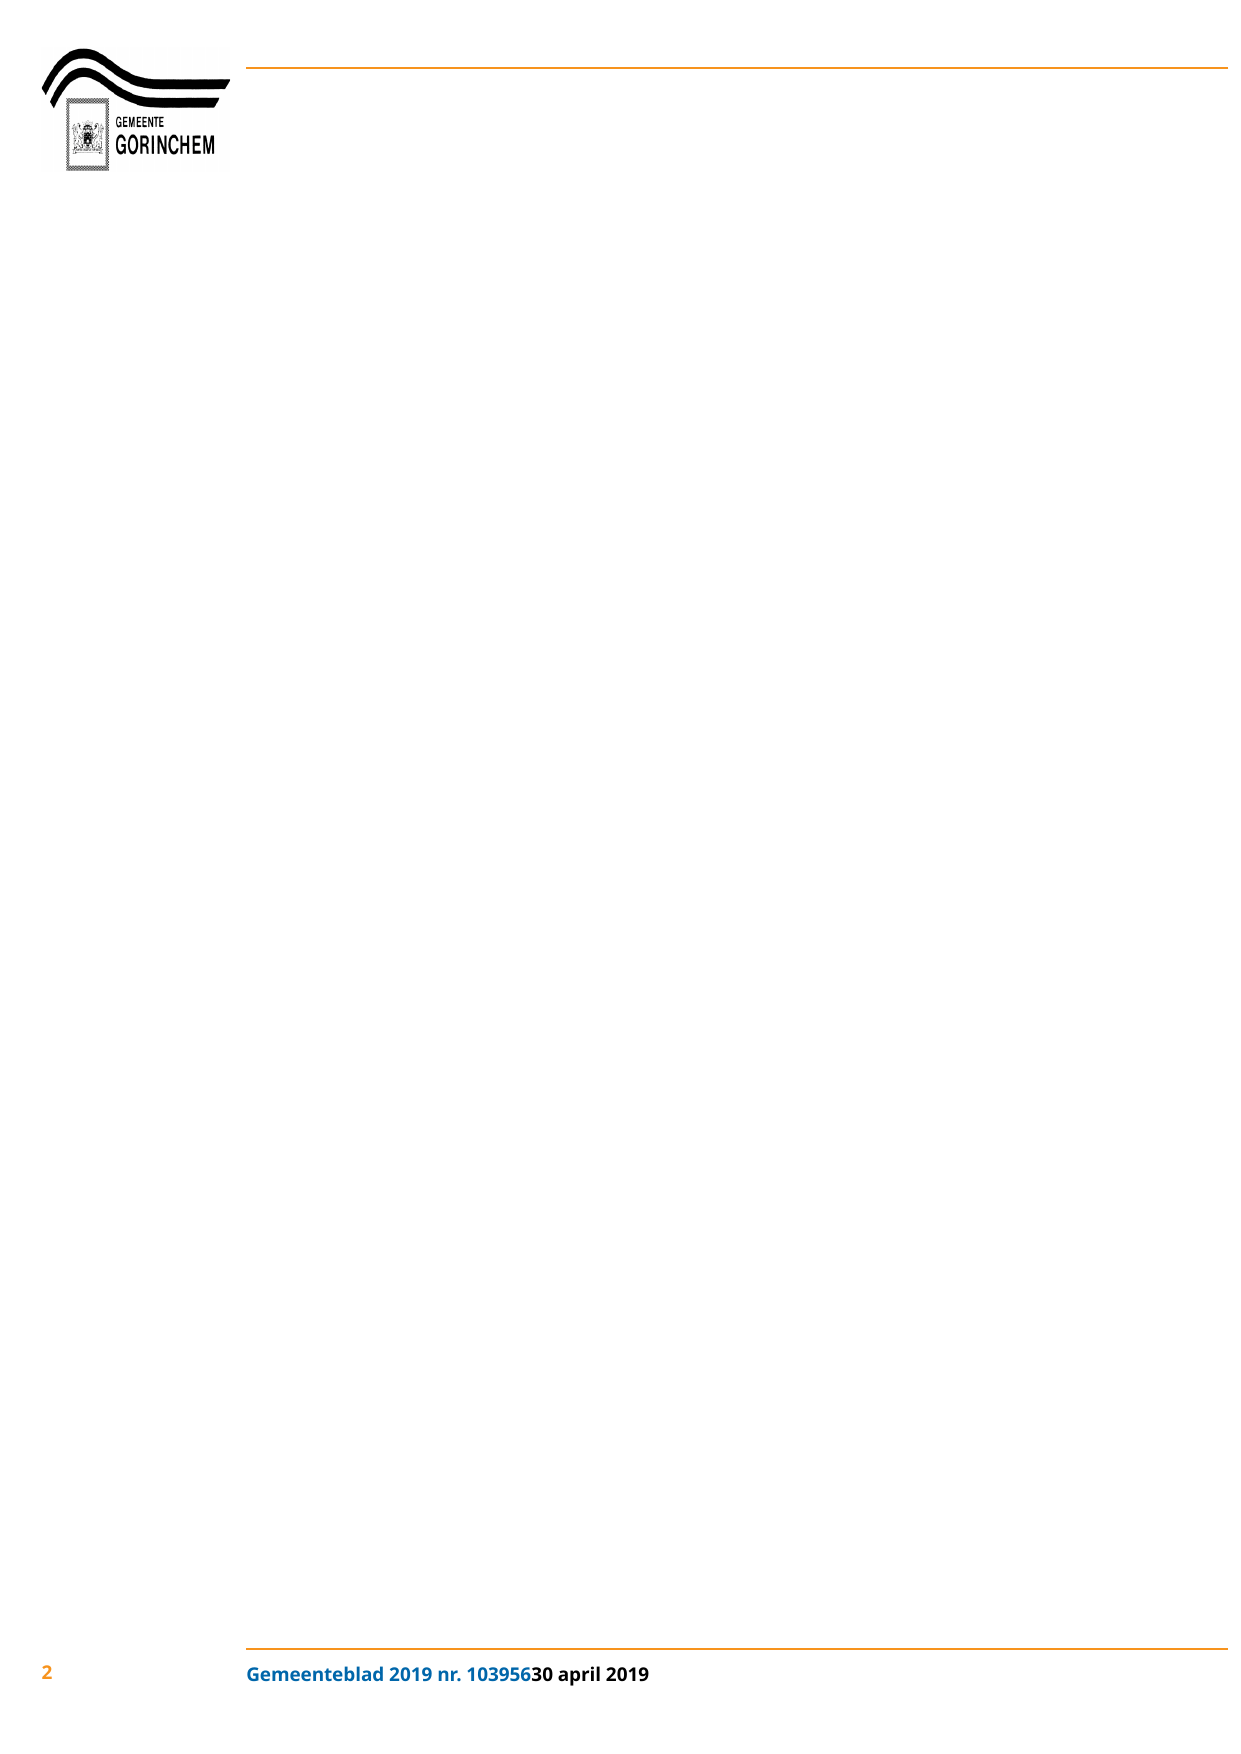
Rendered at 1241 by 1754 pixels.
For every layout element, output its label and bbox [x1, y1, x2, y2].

picture [41, 47, 231, 172]
